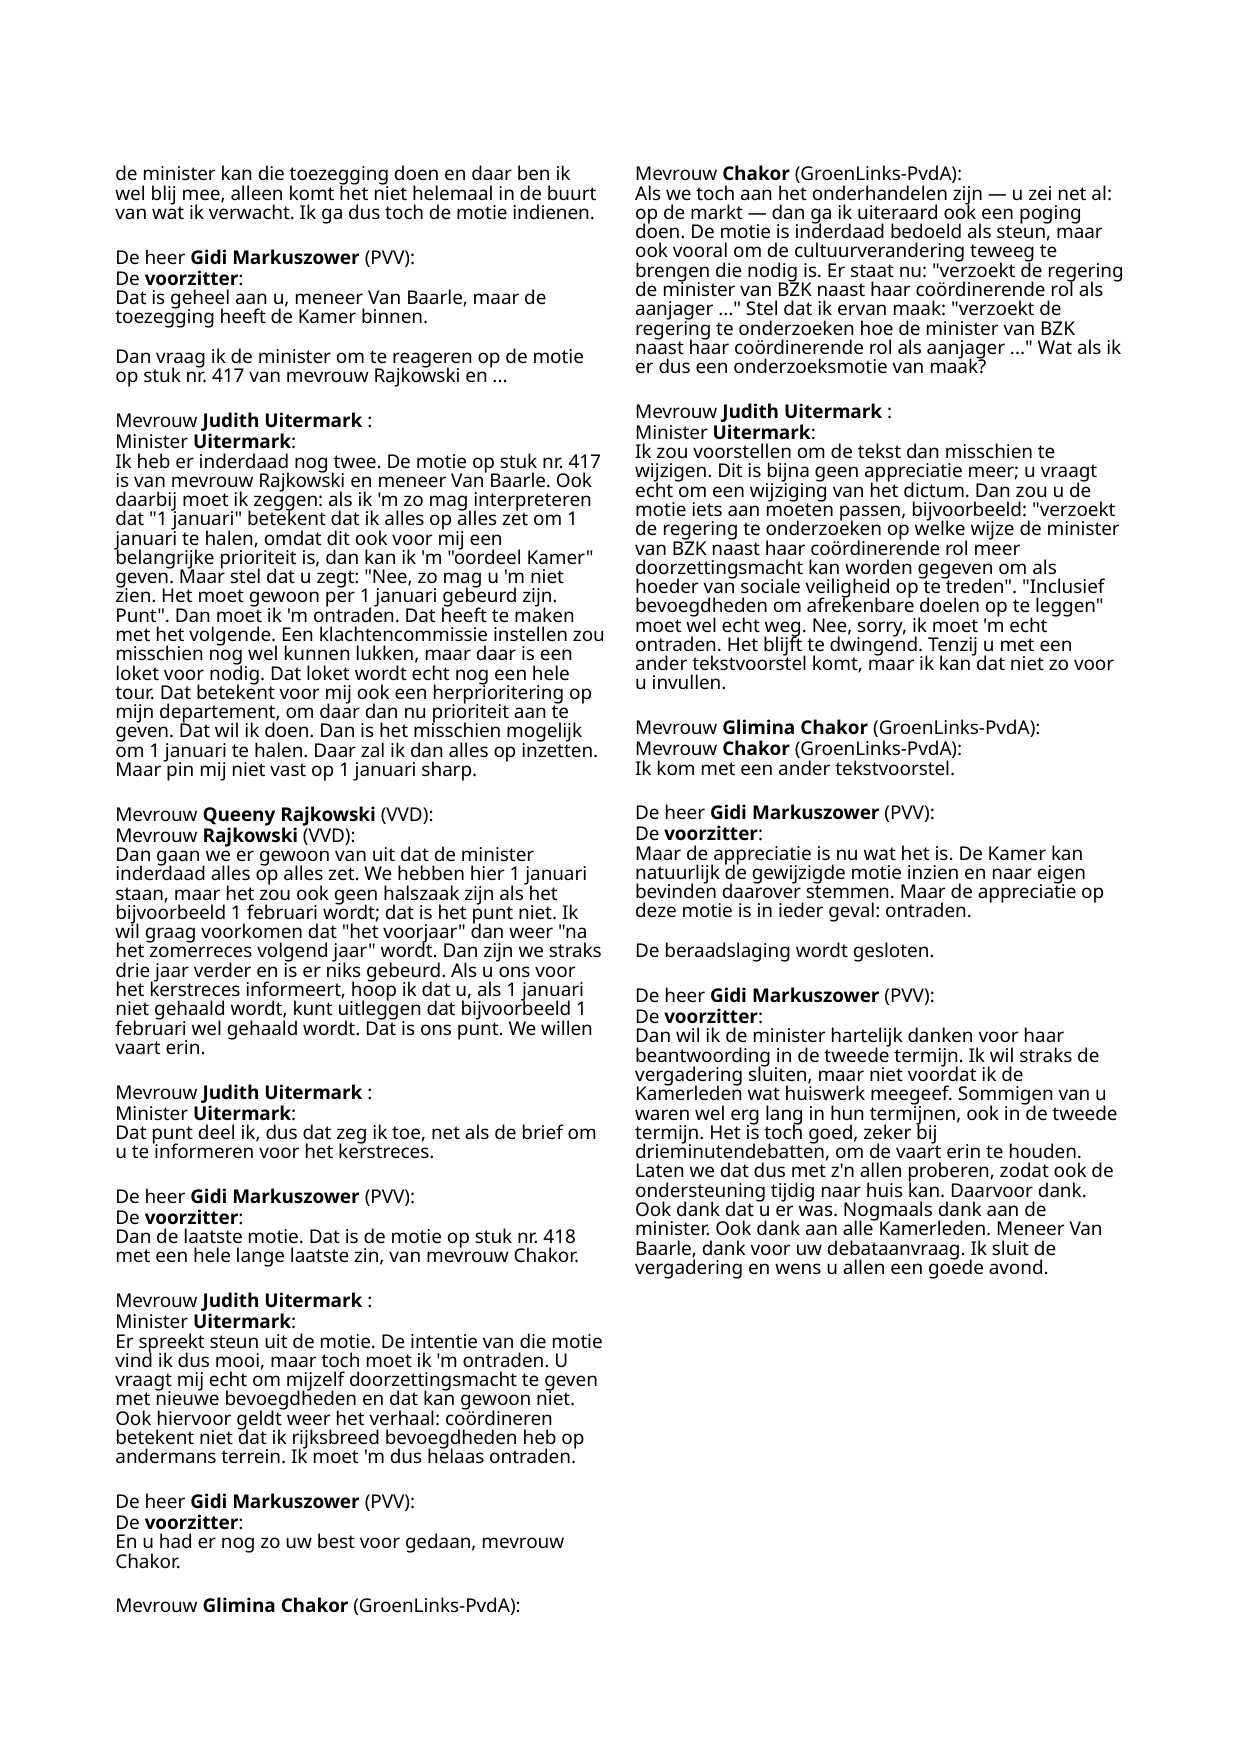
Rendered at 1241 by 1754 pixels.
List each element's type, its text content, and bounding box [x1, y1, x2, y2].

text Mevrouw Rajkowski (VVD): [115, 827, 605, 846]
text de minister kan die toezegging doen en daar ben ik wel blij mee, alleen komt het niet helemaal in de buurt van wat ik verwacht. Ik ga dus toch de motie indienen. [115, 165, 605, 223]
text Dan wil ik de minister hartelijk danken voor haar beantwoording in de tweede termijn. Ik wil straks de vergadering sluiten, maar niet voordat ik de Kamerleden wat huiswerk meegeef. Sommigen van u waren wel erg lang in hun termijnen, ook in de tweede termijn. Het is toch goed, zeker bij drieminutendebatten, om de vaart erin te houden. Laten we dat dus met z'n allen proberen, zodat ook de ondersteuning tijdig naar huis kan. Daarvoor dank. Ook dank dat u er was. Nogmaals dank aan de minister. Ook dank aan alle Kamerleden. Meneer Van Baarle, dank voor uw debataanvraag. Ik sluit de vergadering en wens u allen een goede avond. [635, 1027, 1125, 1278]
text De heer Gidi Markuszower (PVV): [115, 1488, 605, 1514]
text Minister Uitermark: [115, 1313, 605, 1333]
text De heer Gidi Markuszower (PVV): [115, 244, 605, 270]
text De voorzitter: [635, 825, 1125, 844]
text De beraadslaging wordt gesloten. [635, 942, 1125, 962]
text De voorzitter: [115, 1514, 605, 1533]
text Er spreekt steun uit de motie. De intentie van die motie vind ik dus mooi, maar toch moet ik 'm ontraden. U vraagt mij echt om mijzelf doorzettingsmacht te geven met nieuwe bevoegdheden en dat kan gewoon niet. Ook hiervoor geldt weer het verhaal: coördineren betekent niet dat ik rijksbreed bevoegdheden heb op andermans terrein. Ik moet 'm dus helaas ontraden. [115, 1333, 605, 1467]
text De heer Gidi Markuszower (PVV): [635, 799, 1125, 825]
text Dat is geheel aan u, meneer Van Baarle, maar de toezegging heeft de Kamer binnen. [115, 289, 605, 327]
text Mevrouw Glimina Chakor (GroenLinks-PvdA): [635, 714, 1125, 740]
text En u had er nog zo uw best voor gedaan, mevrouw Chakor. [115, 1533, 605, 1572]
text Dan vraag ik de minister om te reageren op de motie op stuk nr. 417 van mevrouw Rajkowski en ... [115, 348, 605, 387]
text De voorzitter: [115, 1209, 605, 1228]
text Dan de laatste motie. Dat is de motie op stuk nr. 418 met een hele lange laatste zin, van mevrouw Chakor. [115, 1228, 605, 1267]
text Dan gaan we er gewoon van uit dat de minister inderdaad alles op alles zet. We hebben hier 1 januari staan, maar het zou ook geen halszaak zijn als het bijvoorbeeld 1 februari wordt; dat is het punt niet. Ik wil graag voorkomen dat "het voorjaar" dan weer "na het zomerreces volgend jaar" wordt. Dan zijn we straks drie jaar verder en is er niks gebeurd. Als u ons voor het kerstreces informeert, hoop ik dat u, als 1 januari niet gehaald wordt, kunt uitleggen dat bijvoorbeeld 1 februari wel gehaald wordt. Dat is ons punt. We willen vaart erin. [115, 846, 605, 1058]
text Mevrouw Judith Uitermark : [115, 1079, 605, 1104]
text Ik heb er inderdaad nog twee. De motie op stuk nr. 417 is van mevrouw Rajkowski en meneer Van Baarle. Ook daarbij moet ik zeggen: als ik 'm zo mag interpreteren dat "1 januari" betekent dat ik alles op alles zet om 1 januari te halen, omdat dit ook voor mij een belangrijke prioriteit is, dan kan ik 'm "oordeel Kamer" geven. Maar stel dat u zegt: "Nee, zo mag u 'm niet zien. Het moet gewoon per 1 januari gebeurd zijn. Punt". Dan moet ik 'm ontraden. Dat heeft te maken met het volgende. Een klachtencommissie instellen zou misschien nog wel kunnen lukken, maar daar is een loket voor nodig. Dat loket wordt echt nog een hele tour. Dat betekent voor mij ook een herprioritering op mijn departement, om daar dan nu prioriteit aan te geven. Dat wil ik doen. Dan is het misschien mogelijk om 1 januari te halen. Daar zal ik dan alles op inzetten. Maar pin mij niet vast op 1 januari sharp. [115, 453, 605, 780]
text De heer Gidi Markuszower (PVV): [635, 982, 1125, 1008]
text Mevrouw Glimina Chakor (GroenLinks-PvdA): [115, 1593, 605, 1618]
text Maar de appreciatie is nu wat het is. De Kamer kan natuurlijk de gewijzigde motie inzien en naar eigen bevinden daarover stemmen. Maar de appreciatie op deze motie is in ieder geval: ontraden. [635, 844, 1125, 922]
text Mevrouw Chakor (GroenLinks-PvdA): [635, 165, 1125, 184]
text De voorzitter: [635, 1008, 1125, 1027]
text Mevrouw Judith Uitermark : [635, 398, 1125, 424]
text Ik zou voorstellen om de tekst dan misschien te wijzigen. Dit is bijna geen appreciatie meer; u vraagt echt om een wijziging van het dictum. Dan zou u de motie iets aan moeten passen, bijvoorbeeld: "verzoekt de regering te onderzoeken op welke wijze de minister van BZK naast haar coördinerende rol meer doorzettingsmacht kan worden gegeven om als hoeder van sociale veiligheid op te treden". "Inclusief bevoegdheden om afrekenbare doelen op te leggen" moet wel echt weg. Nee, sorry, ik moet 'm echt ontraden. Het blijft te dwingend. Tenzij u met een ander tekstvoorstel komt, maar ik kan dat niet zo voor u invullen. [635, 443, 1125, 694]
text De heer Gidi Markuszower (PVV): [115, 1183, 605, 1209]
text Mevrouw Judith Uitermark : [115, 1288, 605, 1313]
text Als we toch aan het onderhandelen zijn — u zei net al: op de markt — dan ga ik uiteraard ook een poging doen. De motie is inderdaad bedoeld als steun, maar ook vooral om de cultuurverandering teweeg te brengen die nodig is. Er staat nu: "verzoekt de regering de minister van BZK naast haar coördinerende rol als aanjager ..." Stel dat ik ervan maak: "verzoekt de regering te onderzoeken hoe de minister van BZK naast haar coördinerende rol als aanjager ..." Wat als ik er dus een onderzoeksmotie van maak? [635, 184, 1125, 377]
text Mevrouw Judith Uitermark : [115, 408, 605, 433]
text De voorzitter: [115, 270, 605, 289]
text Mevrouw Chakor (GroenLinks-PvdA): [635, 740, 1125, 759]
text Dat punt deel ik, dus dat zeg ik toe, net als de brief om u te informeren voor het kerstreces. [115, 1124, 605, 1162]
text Ik kom met een ander tekstvoorstel. [635, 759, 1125, 779]
text Mevrouw Queeny Rajkowski (VVD): [115, 801, 605, 827]
text Minister Uitermark: [635, 424, 1125, 443]
text Minister Uitermark: [115, 433, 605, 453]
text Minister Uitermark: [115, 1104, 605, 1124]
